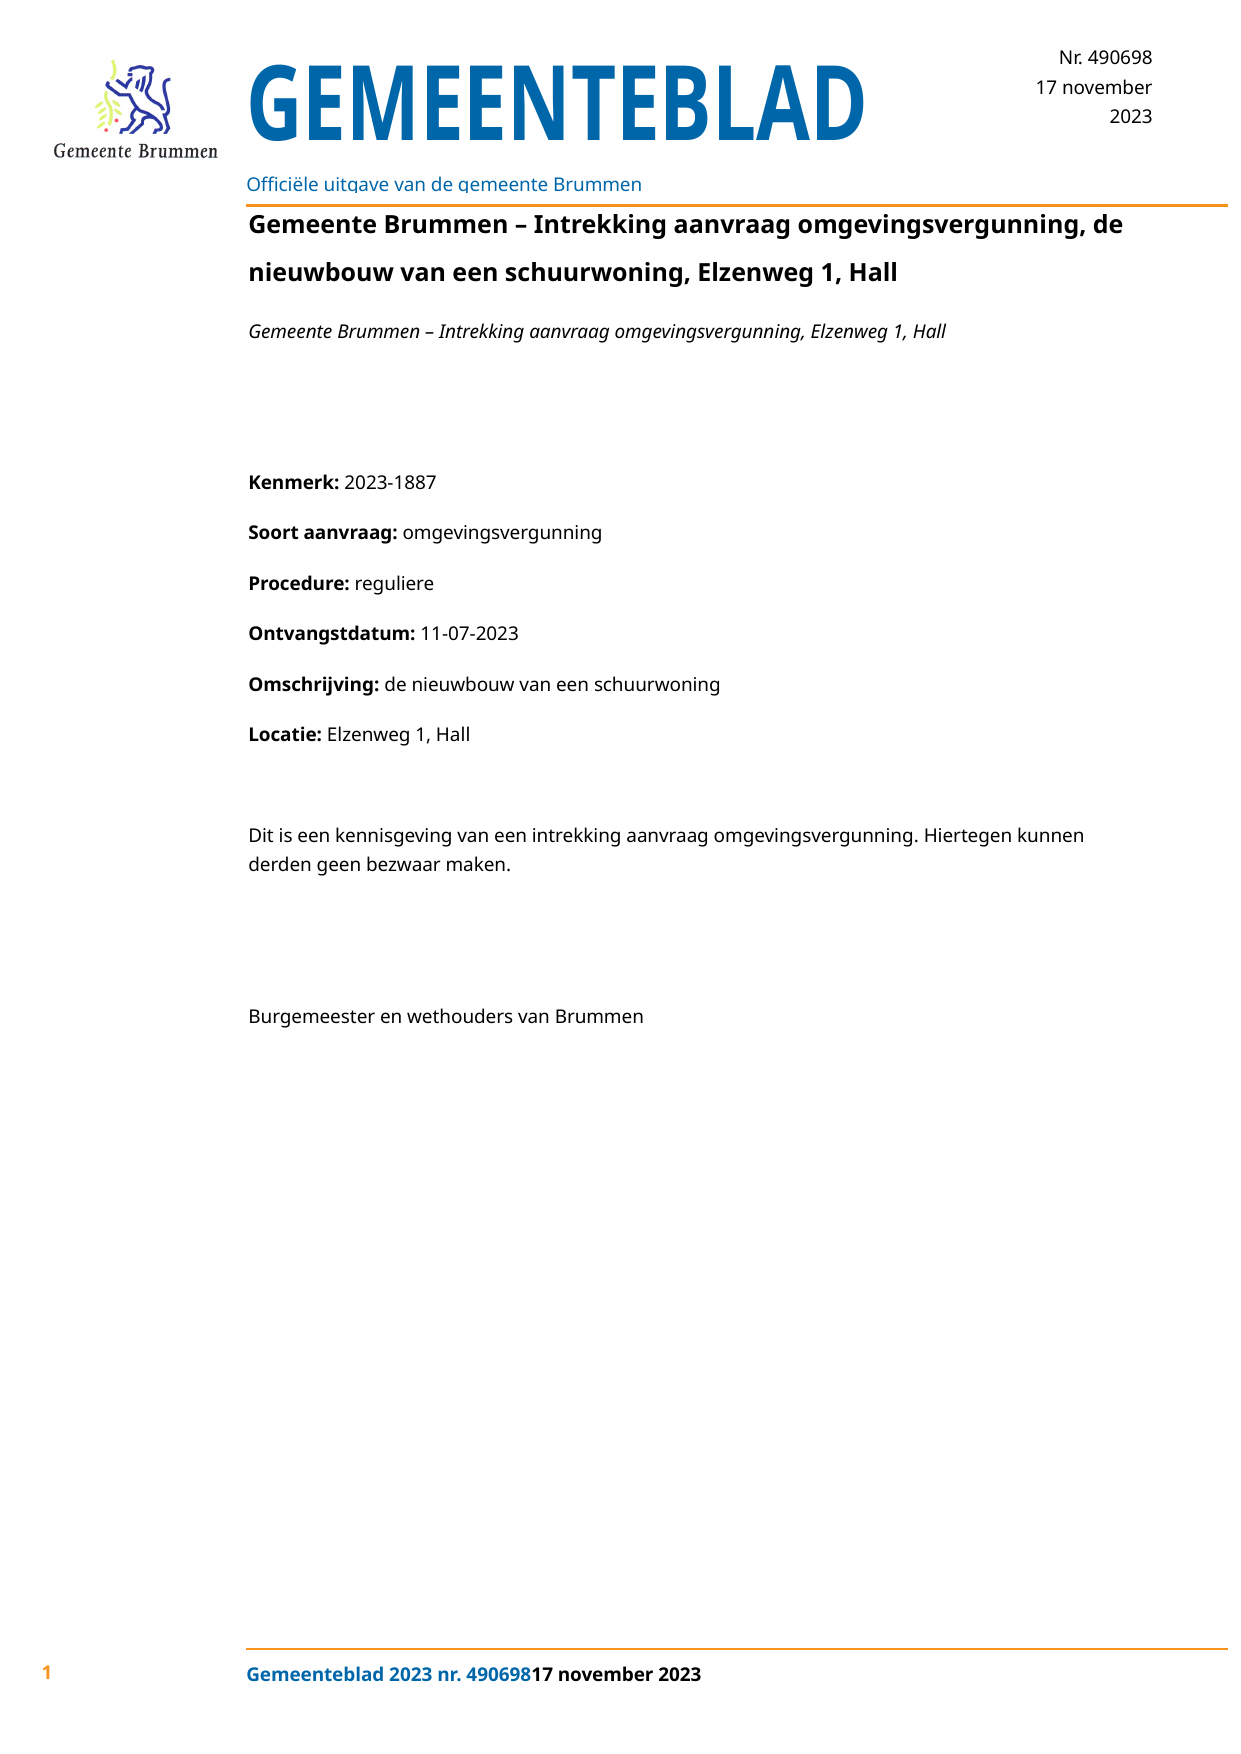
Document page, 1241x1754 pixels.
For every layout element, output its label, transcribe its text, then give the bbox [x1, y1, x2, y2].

text Soort aanvraag: omgevingsvergunning [248, 519, 1152, 545]
text Ontvangstdatum: 11-07-2023 [248, 620, 1152, 646]
text Omschrijving: de nieuwbouw van een schuurwoning [248, 671, 1152, 697]
text Locatie: Elzenweg 1, Hall [248, 721, 1152, 747]
text Dit is een kennisgeving van een intrekking aanvraag omgevingsvergunning. Hiertegen kunnen derden geen bezwaar maken. [248, 822, 1152, 877]
text Gemeente Brummen – Intrekking aanvraag omgevingsvergunning, de nieuwbouw van een schuurwoning, Elzenweg 1, Hall [248, 207, 1152, 288]
text Gemeente Brummen – Intrekking aanvraag omgevingsvergunning, Elzenweg 1, Hall [248, 318, 1152, 344]
text Procedure: reguliere [248, 570, 1152, 596]
picture [41, 47, 231, 172]
text Burgemeester en wethouders van Brummen [248, 1003, 1152, 1029]
text Kenmerk: 2023-1887 [248, 469, 1152, 495]
